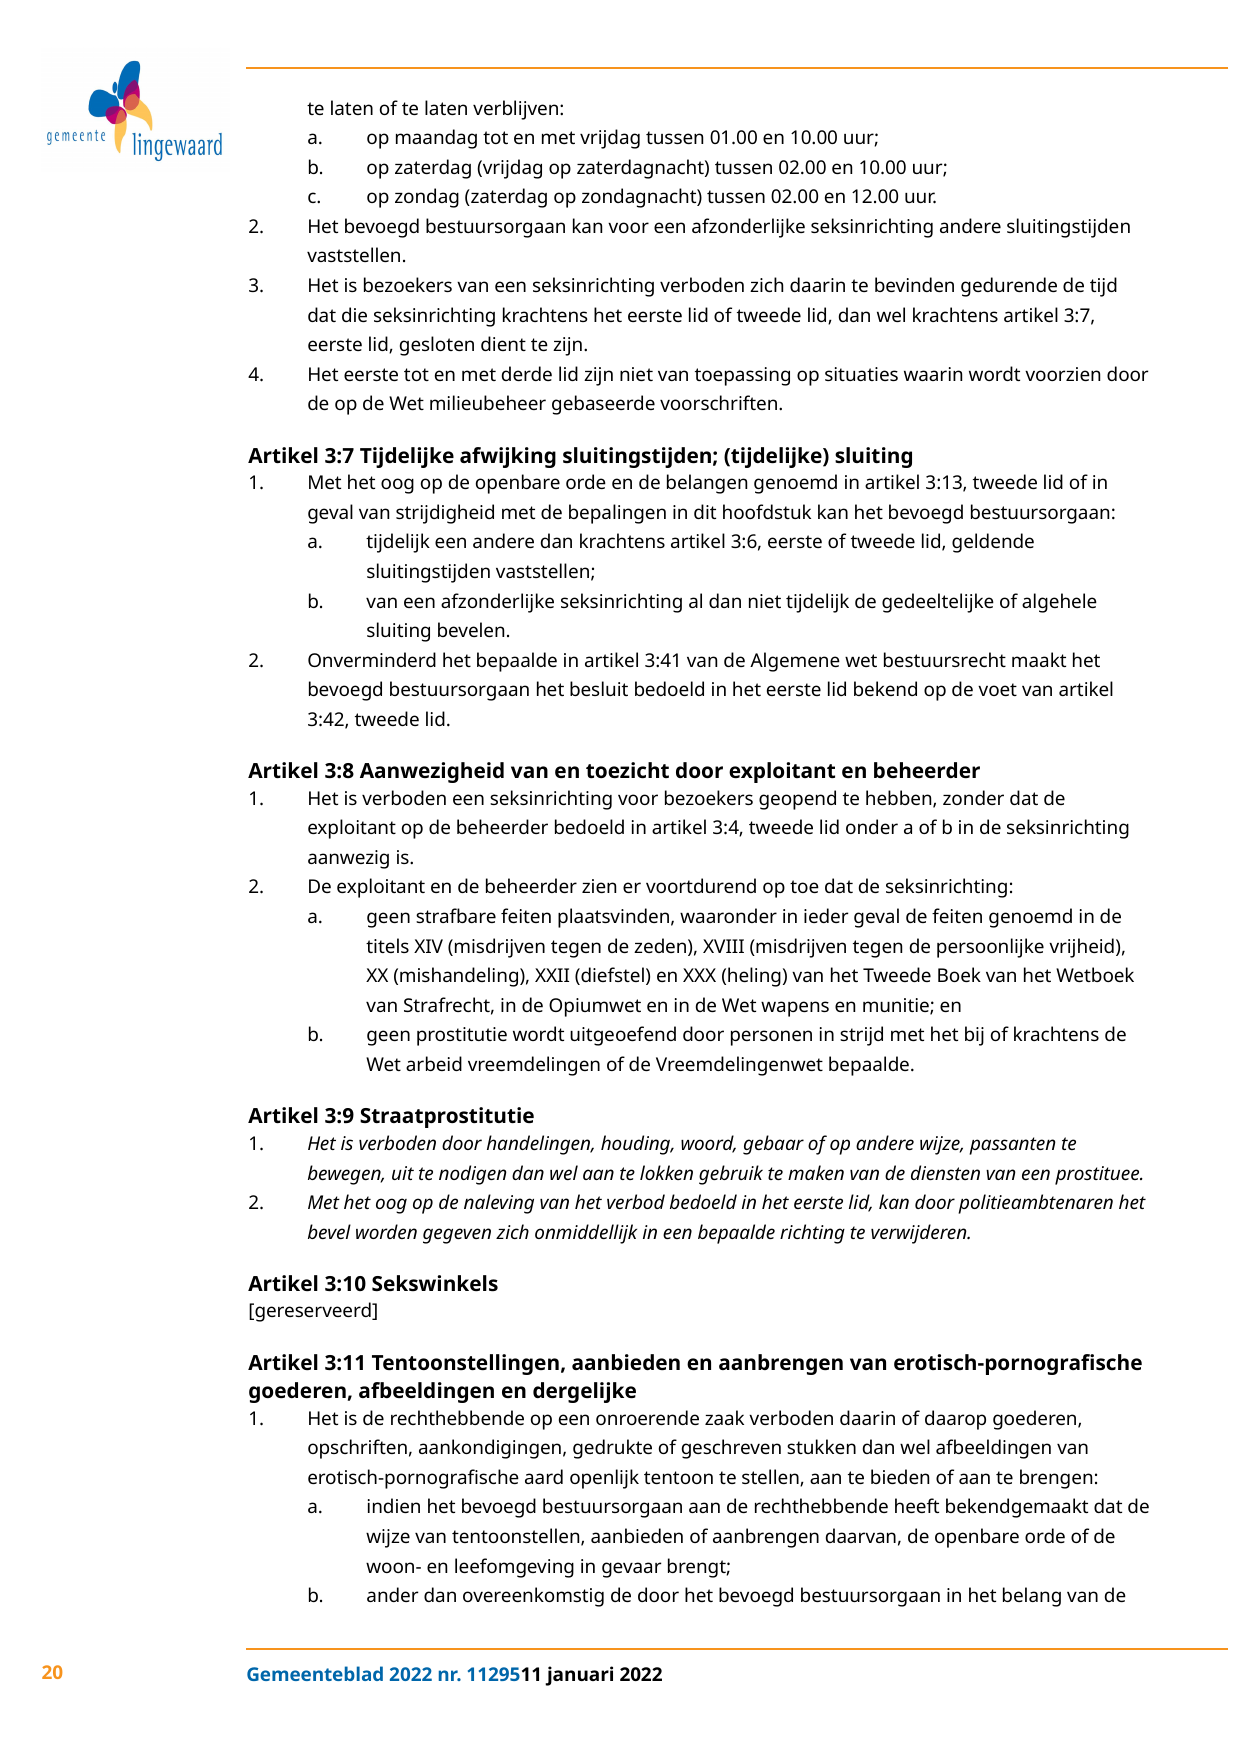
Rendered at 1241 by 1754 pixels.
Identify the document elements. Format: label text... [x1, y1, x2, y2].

list Het is verboden door handelingen, houding, woord, gebaar of op andere wijze, passanten te bewegen, uit te nodigen dan wel aan te lokken gebruik te maken van de diensten van een prostituee. [248, 1130, 1152, 1185]
text Artikel 3:7 Tijdelijke afwijking sluitingstijden; (tijdelijke) sluiting [248, 441, 1152, 469]
text Artikel 3:8 Aanwezigheid van en toezicht door exploitant en beheerder [248, 757, 1152, 785]
list geen prostitutie wordt uitgeoefend door personen in strijd met het bij of krachtens de Wet arbeid vreemdelingen of de Vreemdelingenwet bepaalde. [307, 1022, 1152, 1077]
list te laten of te laten verblijven: [248, 95, 1152, 121]
list indien het bevoegd bestuursorgaan aan de rechthebbende heeft bekendgemaakt dat de wijze van tentoonstellen, aanbieden of aanbrengen daarvan, de openbare orde of de woon- en leefomgeving in gevaar brengt; [307, 1494, 1152, 1579]
list Met het oog op de openbare orde en de belangen genoemd in artikel 3:13, tweede lid of in geval van strijdigheid met de bepalingen in dit hoofdstuk kan het bevoegd bestuursorgaan: [248, 469, 1152, 525]
list van een afzonderlijke seksinrichting al dan niet tijdelijk de gedeeltelijke of algehele sluiting bevelen. [307, 588, 1152, 643]
text Artikel 3:11 Tentoonstellingen, aanbieden en aanbrengen van erotisch-pornografische goederen, afbeeldingen en dergelijke [248, 1348, 1152, 1405]
list De exploitant en de beheerder zien er voortdurend op toe dat de seksinrichting: [248, 874, 1152, 899]
list Het is bezoekers van een seksinrichting verboden zich daarin te bevinden gedurende de tijd dat die seksinrichting krachtens het eerste lid of tweede lid, dan wel krachtens artikel 3:7, eerste lid, gesloten dient te zijn. [248, 272, 1152, 357]
list op maandag tot en met vrijdag tussen 01.00 en 10.00 uur; [307, 124, 1152, 150]
list Onverminderd het bepaalde in artikel 3:41 van de Algemene wet bestuursrecht maakt het bevoegd bestuursorgaan het besluit bedoeld in het eerste lid bekend op de voet van artikel 3:42, tweede lid. [248, 647, 1152, 732]
list op zaterdag (vrijdag op zaterdagnacht) tussen 02.00 en 10.00 uur; [307, 154, 1152, 180]
text Artikel 3:10 Sekswinkels [248, 1269, 1152, 1298]
text [gereserveerd] [248, 1298, 1152, 1323]
list ander dan overeenkomstig de door het bevoegd bestuursorgaan in het belang van de [307, 1582, 1152, 1608]
list Met het oog op de naleving van het verbod bedoeld in het eerste lid, kan door politieambtenaren het bevel worden gegeven zich onmiddellijk in een bepaalde richting te verwijderen. [248, 1189, 1152, 1244]
list geen strafbare feiten plaatsvinden, waaronder in ieder geval de feiten genoemd in de titels XIV (misdrijven tegen de zeden), XVIII (misdrijven tegen de persoonlijke vrijheid), XX (mishandeling), XXII (diefstel) en XXX (heling) van het Tweede Boek van het Wetboek van Strafrecht, in de Opiumwet en in de Wet wapens en munitie; en [307, 903, 1152, 1018]
list op zondag (zaterdag op zondagnacht) tussen 02.00 en 12.00 uur. [307, 183, 1152, 209]
list Het bevoegd bestuursorgaan kan voor een afzonderlijke seksinrichting andere sluitingstijden vaststellen. [248, 213, 1152, 268]
text Artikel 3:9 Straatprostitutie [248, 1102, 1152, 1130]
list Het is de rechthebbende op een onroerende zaak verboden daarin of daarop goederen, opschriften, aankondigingen, gedrukte of geschreven stukken dan wel afbeeldingen van erotisch-pornografische aard openlijk tentoon te stellen, aan te bieden of aan te brengen: [248, 1405, 1152, 1490]
list Het is verboden een seksinrichting voor bezoekers geopend te hebben, zonder dat de exploitant op de beheerder bedoeld in artikel 3:4, tweede lid onder a of b in de seksinrichting aanwezig is. [248, 785, 1152, 870]
picture [41, 47, 231, 172]
list tijdelijk een andere dan krachtens artikel 3:6, eerste of tweede lid, geldende sluitingstijden vaststellen; [307, 529, 1152, 584]
list Het eerste tot en met derde lid zijn niet van toepassing op situaties waarin wordt voorzien door de op de Wet milieubeheer gebaseerde voorschriften. [248, 361, 1152, 416]
